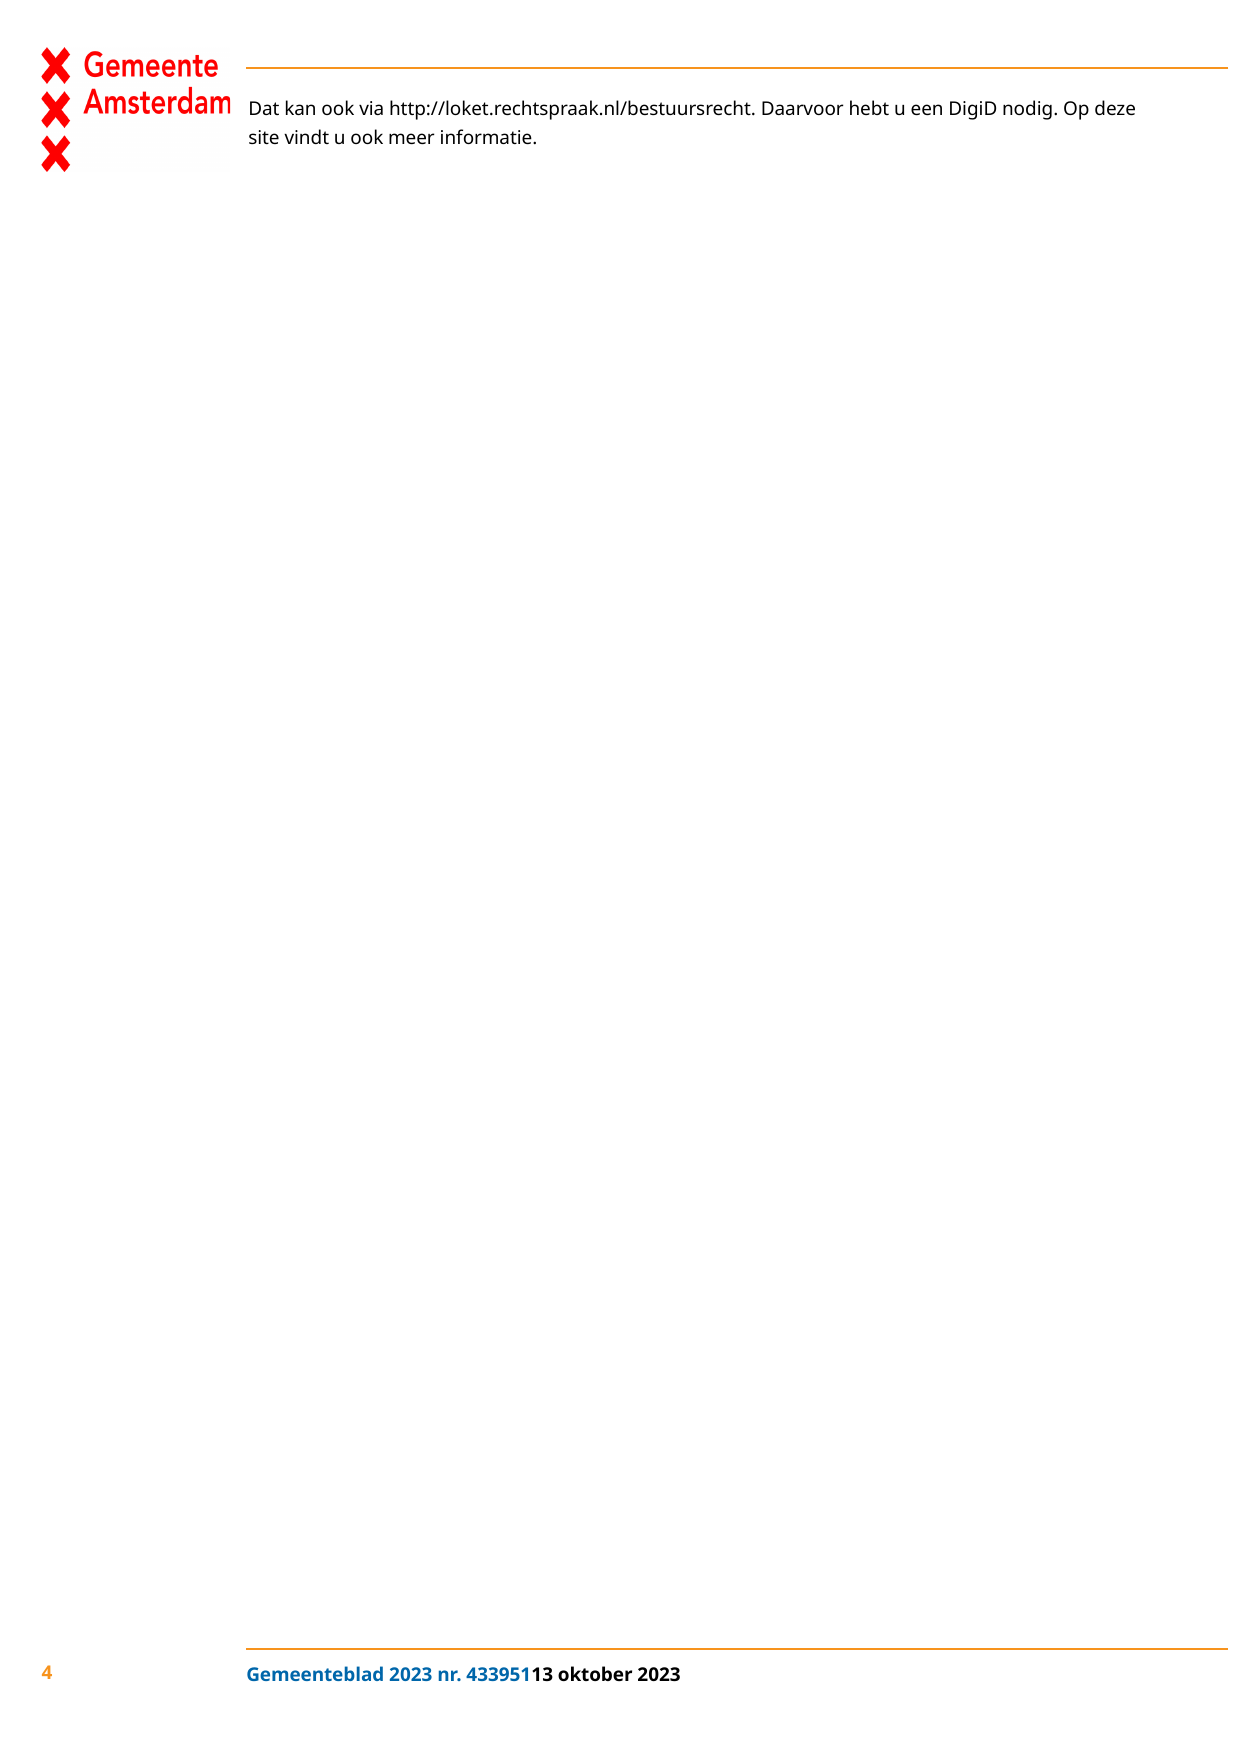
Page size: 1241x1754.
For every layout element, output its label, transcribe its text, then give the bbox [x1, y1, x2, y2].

picture [41, 47, 231, 172]
text Dat kan ook via http://loket.rechtspraak.nl/bestuursrecht. Daarvoor hebt u een DigiD nodig. Op deze site vindt u ook meer informatie. [248, 95, 1152, 150]
